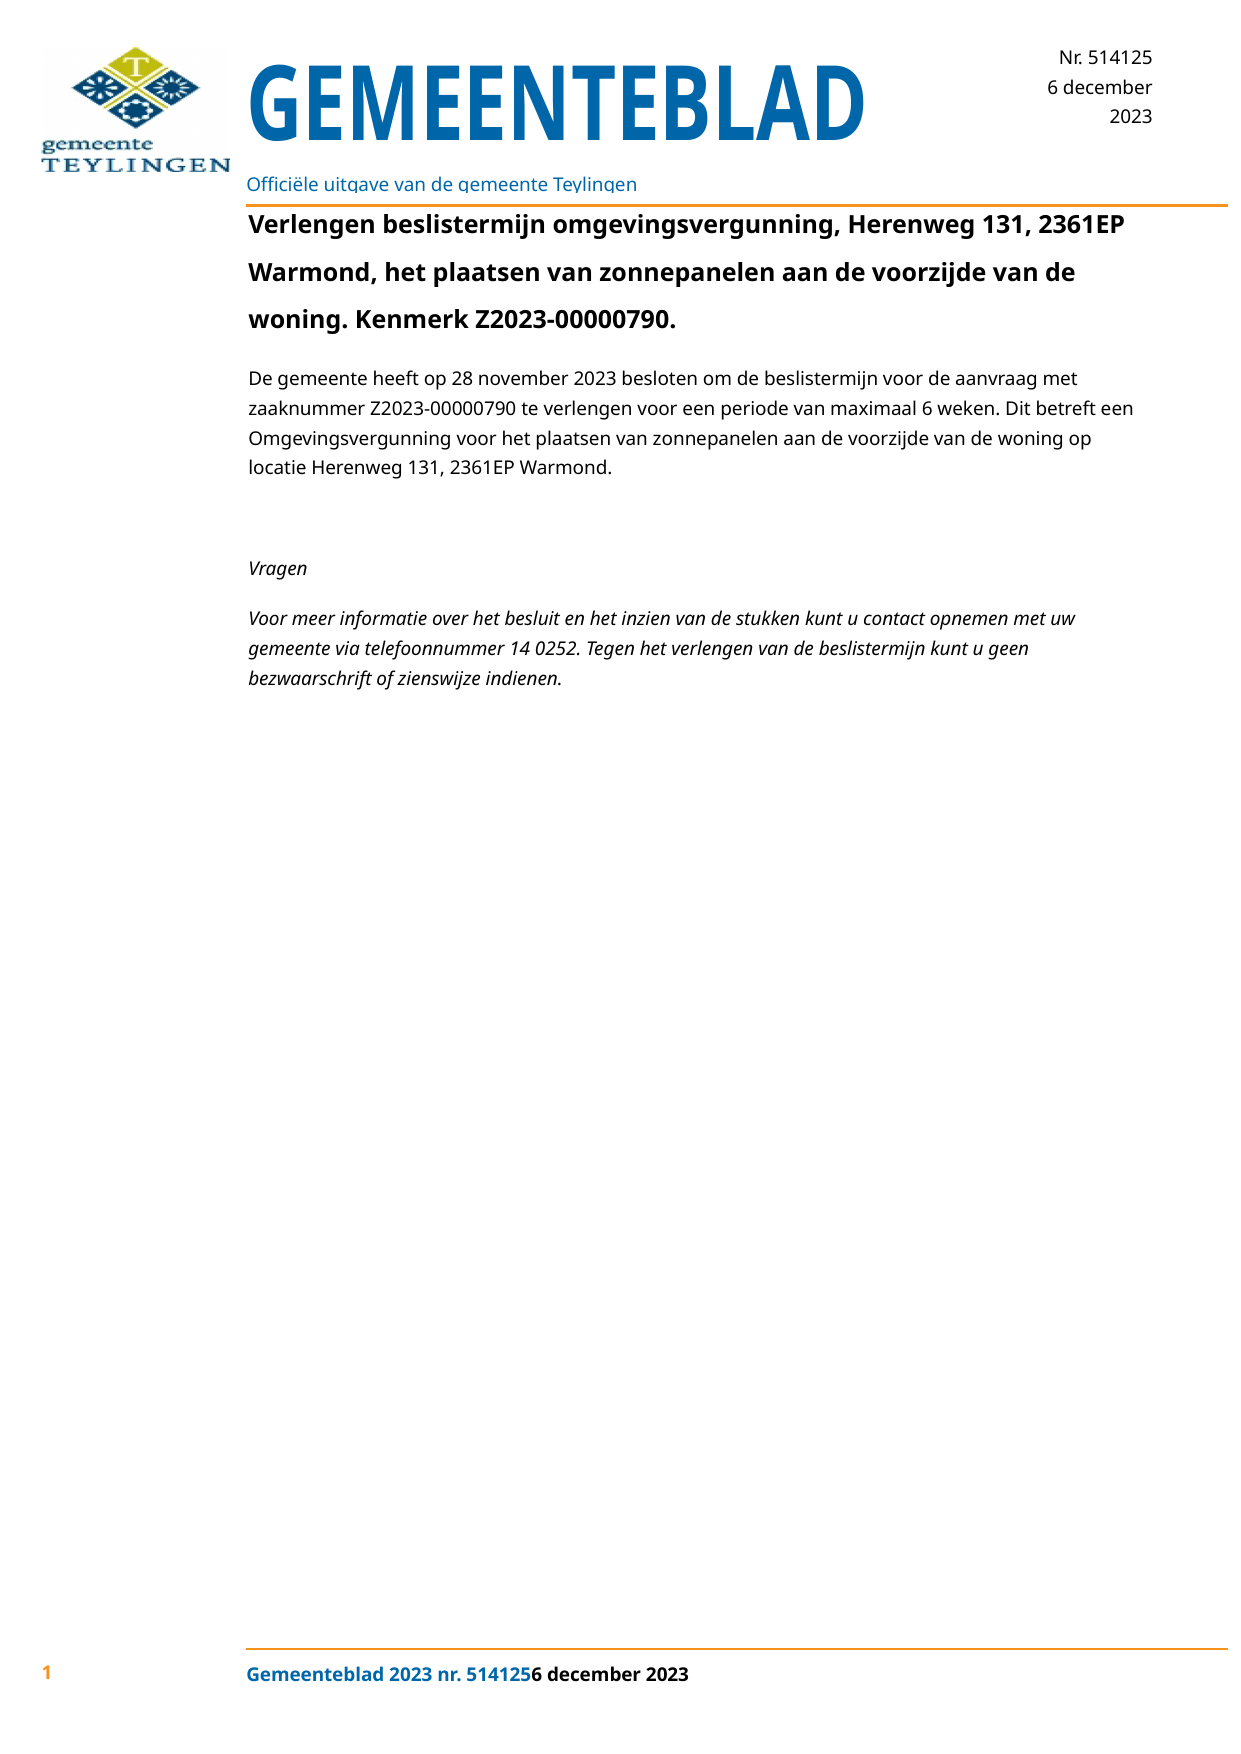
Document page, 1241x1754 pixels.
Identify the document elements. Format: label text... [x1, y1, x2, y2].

text Voor meer informatie over het besluit en het inzien van de stukken kunt u contact opnemen met uw gemeente via telefoonnummer 14 0252. Tegen het verlengen van de beslistermijn kunt u geen bezwaarschrift of zienswijze indienen. [248, 606, 1152, 690]
text De gemeente heeft op 28 november 2023 besloten om de beslistermijn voor de aanvraag met zaaknummer Z2023-00000790 te verlengen voor een periode van maximaal 6 weken. Dit betreft een Omgevingsvergunning voor het plaatsen van zonnepanelen aan de voorzijde van de woning op locatie Herenweg 131, 2361EP Warmond. [248, 366, 1152, 480]
text Verlengen beslistermijn omgevingsvergunning, Herenweg 131, 2361EP Warmond, het plaatsen van zonnepanelen aan de voorzijde van de woning. Kenmerk Z2023-00000790. [248, 207, 1152, 336]
text Vragen [248, 555, 1152, 581]
picture [41, 47, 231, 172]
